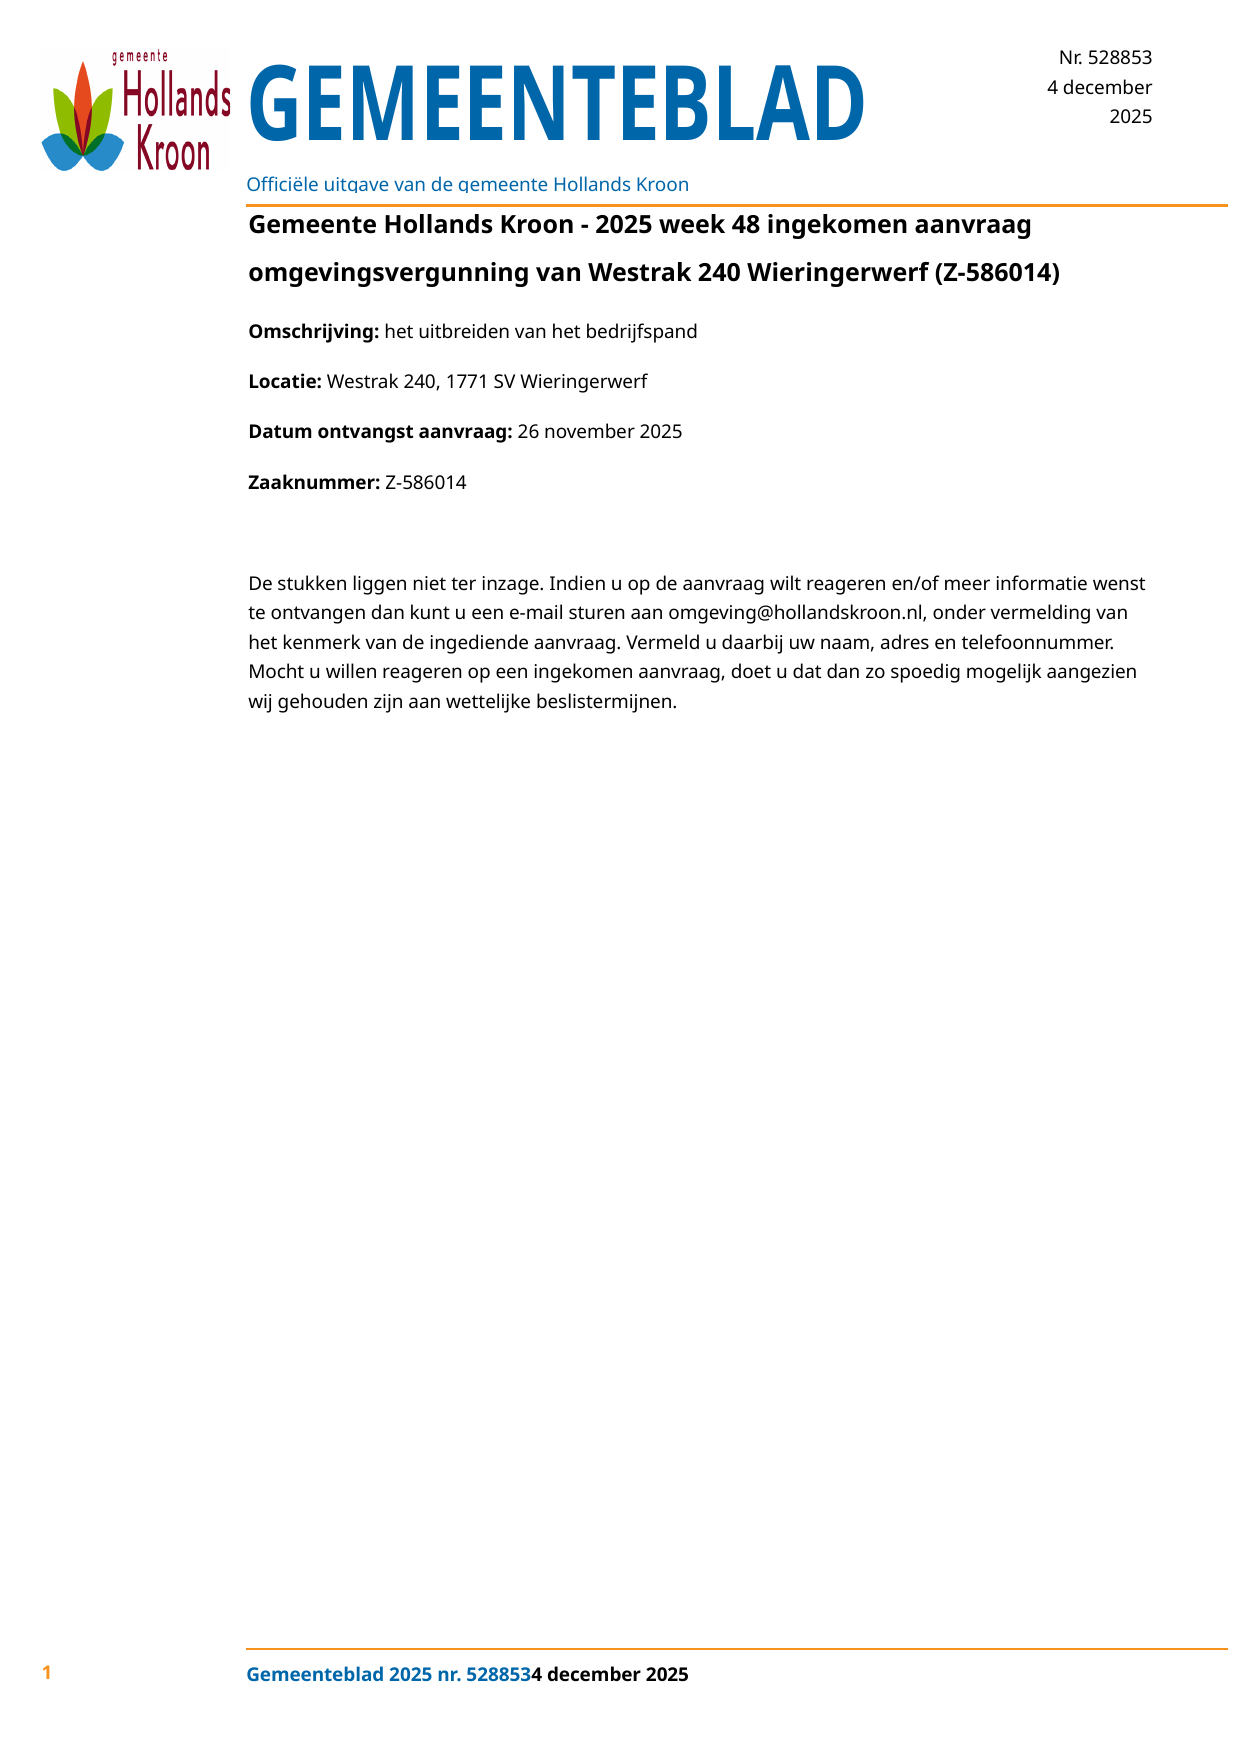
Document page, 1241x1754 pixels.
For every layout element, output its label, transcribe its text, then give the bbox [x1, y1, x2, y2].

text Gemeente Hollands Kroon - 2025 week 48 ingekomen aanvraag omgevingsvergunning van Westrak 240 Wieringerwerf (Z-586014) [248, 207, 1152, 288]
picture [41, 47, 231, 172]
text Datum ontvangst aanvraag: 26 november 2025 [248, 419, 1152, 444]
text Zaaknummer: Z-586014 [248, 469, 1152, 495]
text Locatie: Westrak 240, 1771 SV Wieringerwerf [248, 368, 1152, 394]
text De stukken liggen niet ter inzage. Indien u op de aanvraag wilt reageren en/of meer informatie wenst te ontvangen dan kunt u een e-mail sturen aan omgeving@hollandskroon.nl, onder vermelding van het kenmerk van de ingediende aanvraag. Vermeld u daarbij uw naam, adres en telefoonnummer. Mocht u willen reageren op een ingekomen aanvraag, doet u dat dan zo spoedig mogelijk aangezien wij gehouden zijn aan wettelijke beslistermijnen. [248, 570, 1152, 714]
text Omschrijving: het uitbreiden van het bedrijfspand [248, 318, 1152, 344]
